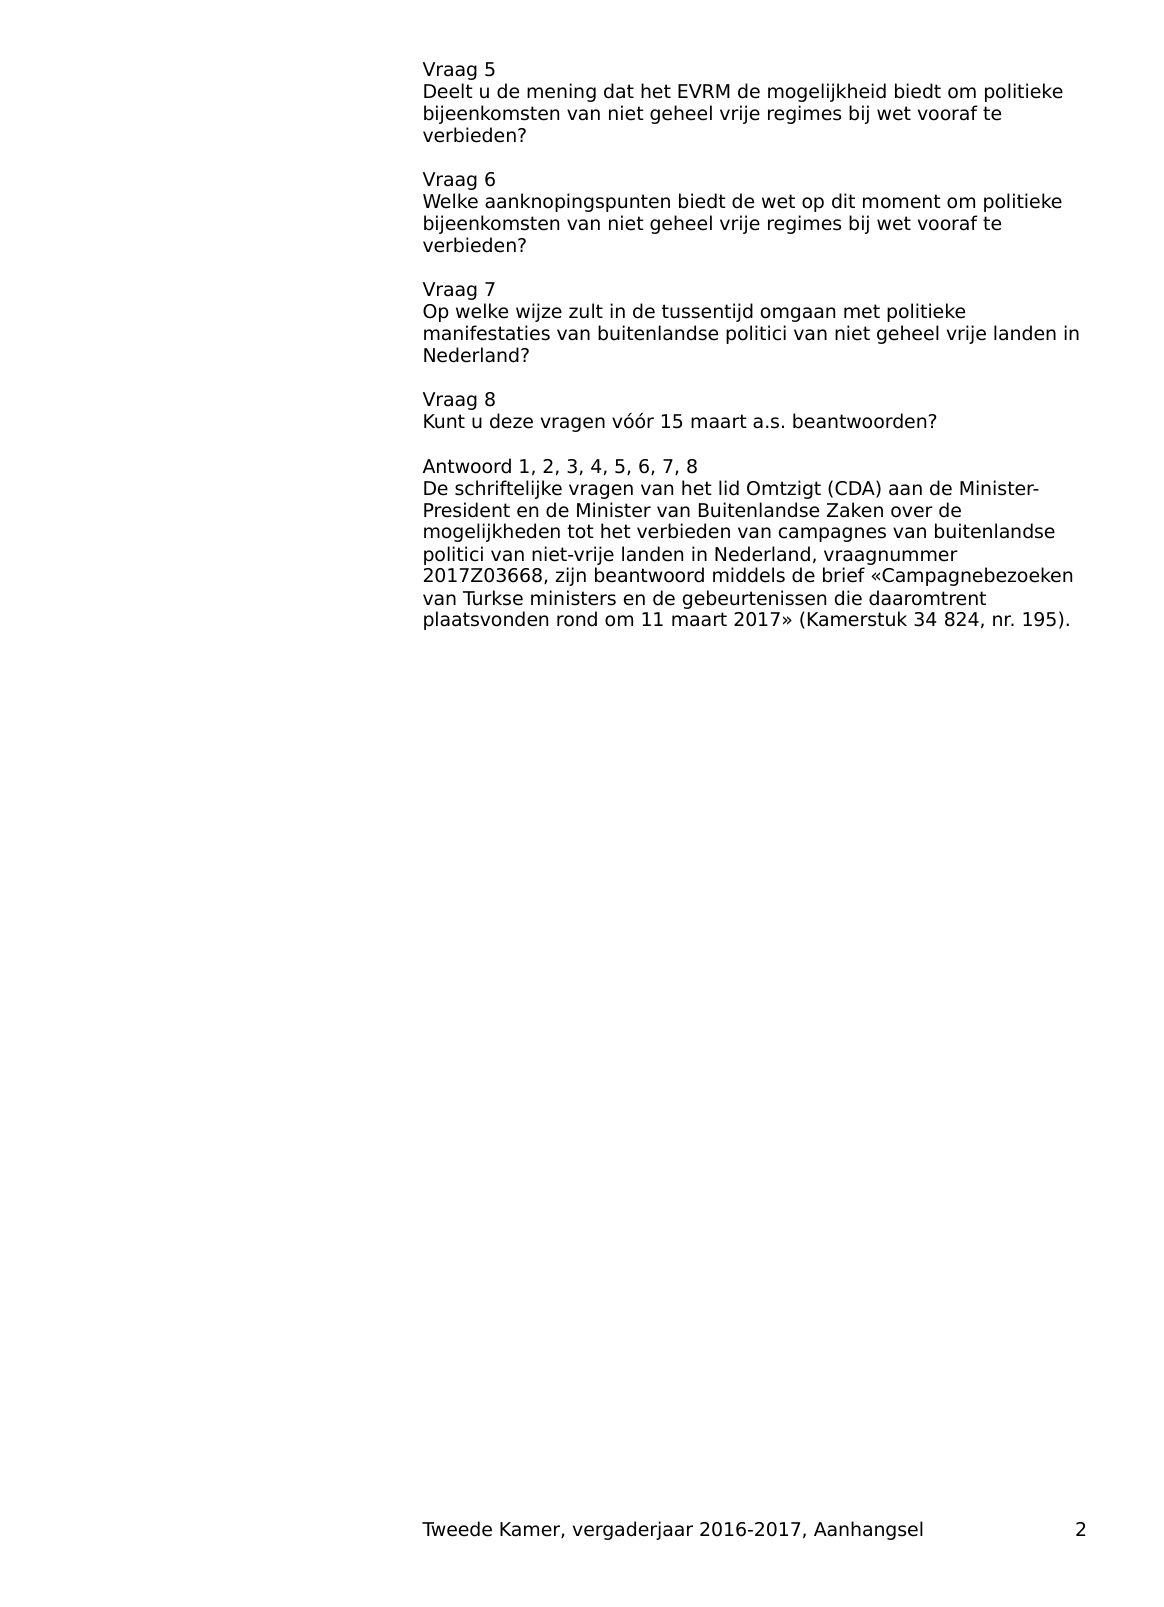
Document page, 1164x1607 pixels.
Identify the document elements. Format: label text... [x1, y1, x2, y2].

text Vraag 8 [422, 389, 1087, 411]
text Deelt u de mening dat het EVRM de mogelijkheid biedt om politieke bijeenkomsten van niet geheel vrije regimes bij wet vooraf te verbieden? [422, 81, 1087, 147]
text Vraag 6 [422, 169, 1087, 191]
text Vraag 7 [422, 279, 1087, 301]
text Vraag 5 [422, 59, 1087, 81]
text Welke aanknopingspunten biedt de wet op dit moment om politieke bijeenkomsten van niet geheel vrije regimes bij wet vooraf te verbieden? [422, 191, 1087, 257]
text Antwoord 1, 2, 3, 4, 5, 6, 7, 8 [422, 456, 1087, 477]
text Op welke wijze zult in de tussentijd omgaan met politieke manifestaties van buitenlandse politici van niet geheel vrije landen in Nederland? [422, 301, 1087, 367]
text Kunt u deze vragen vóór 15 maart a.s. beantwoorden? [422, 411, 1087, 433]
text De schriftelijke vragen van het lid Omtzigt (CDA) aan de Minister-President en de Minister van Buitenlandse Zaken over de mogelijkheden tot het verbieden van campagnes van buitenlandse politici van niet-vrije landen in Nederland, vraagnummer 2017Z03668, zijn beantwoord middels de brief «Campagnebezoeken van Turkse ministers en de gebeurtenissen die daaromtrent plaatsvonden rond om 11 maart 2017» (Kamerstuk 34 824, nr. 195). [422, 477, 1087, 631]
